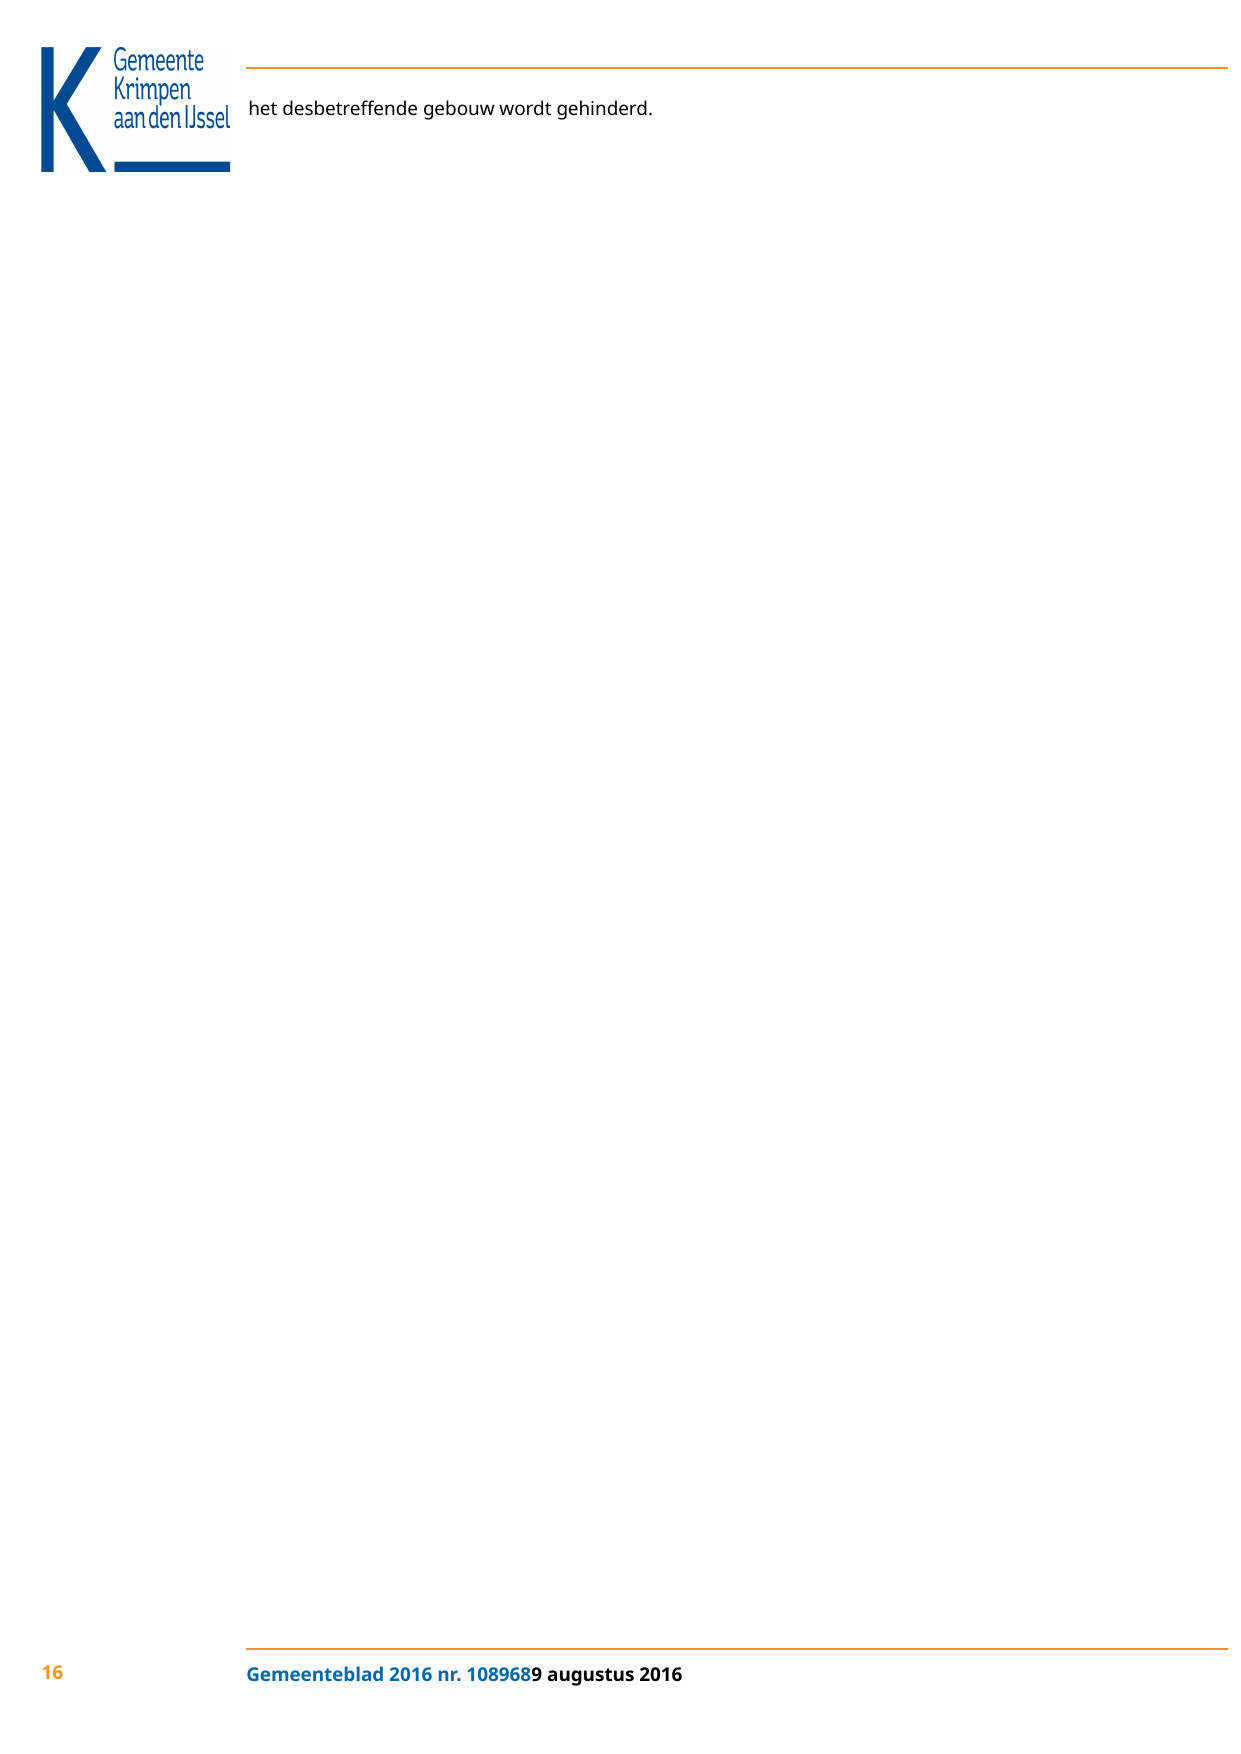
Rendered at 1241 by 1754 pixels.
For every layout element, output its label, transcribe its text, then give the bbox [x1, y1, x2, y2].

text het desbetreffende gebouw wordt gehinderd. [248, 95, 1152, 121]
picture [41, 47, 231, 172]
